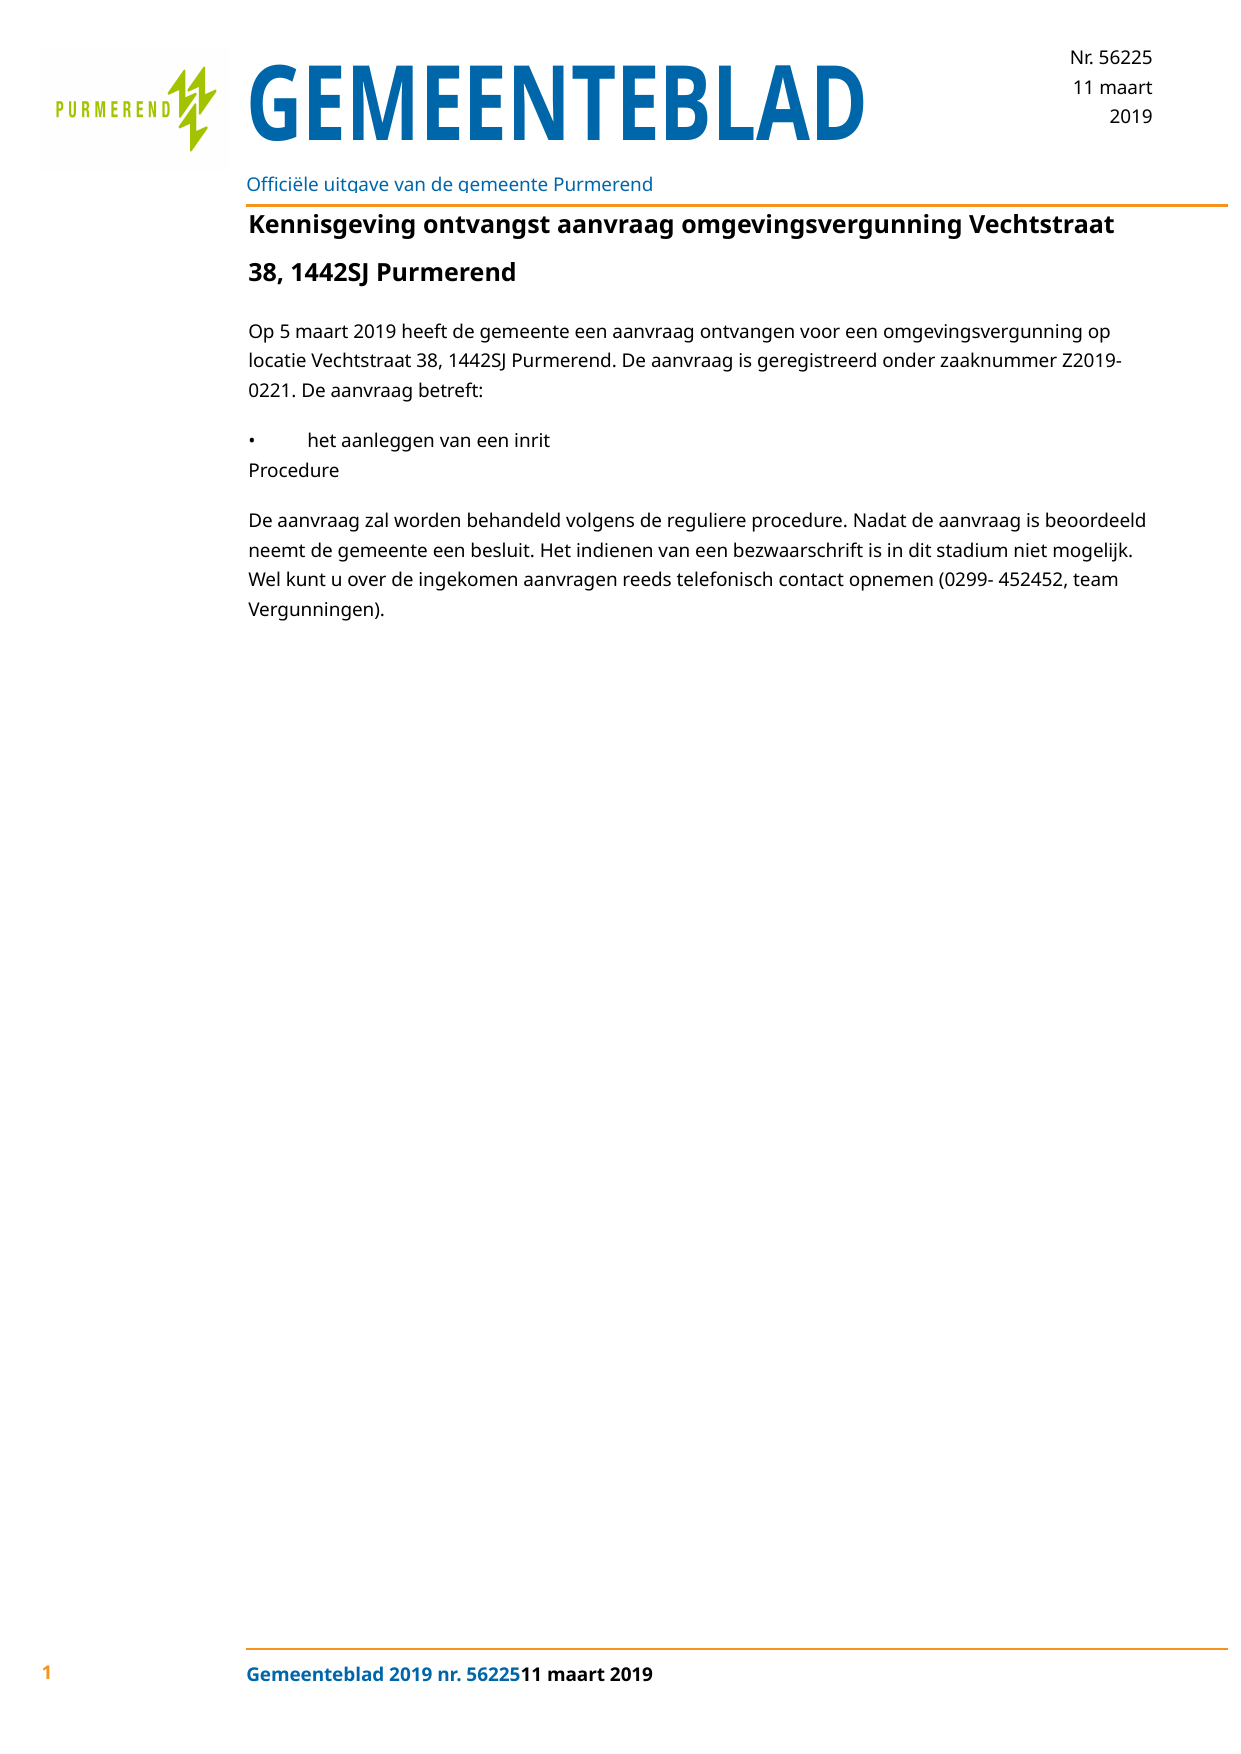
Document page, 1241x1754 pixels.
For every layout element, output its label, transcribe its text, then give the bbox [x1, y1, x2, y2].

list het aanleggen van een inrit [248, 427, 1152, 453]
text De aanvraag zal worden behandeld volgens de reguliere procedure. Nadat de aanvraag is beoordeeld neemt de gemeente een besluit. Het indienen van een bezwaarschrift is in dit stadium niet mogelijk. Wel kunt u over de ingekomen aanvragen reeds telefonisch contact opnemen (0299- 452452, team Vergunningen). [248, 507, 1152, 622]
text Procedure [248, 457, 1152, 483]
picture [41, 47, 231, 172]
text Op 5 maart 2019 heeft de gemeente een aanvraag ontvangen voor een omgevingsvergunning op locatie Vechtstraat 38, 1442SJ Purmerend. De aanvraag is geregistreerd onder zaaknummer Z2019-0221. De aanvraag betreft: [248, 318, 1152, 403]
text Kennisgeving ontvangst aanvraag omgevingsvergunning Vechtstraat 38, 1442SJ Purmerend [248, 207, 1152, 288]
